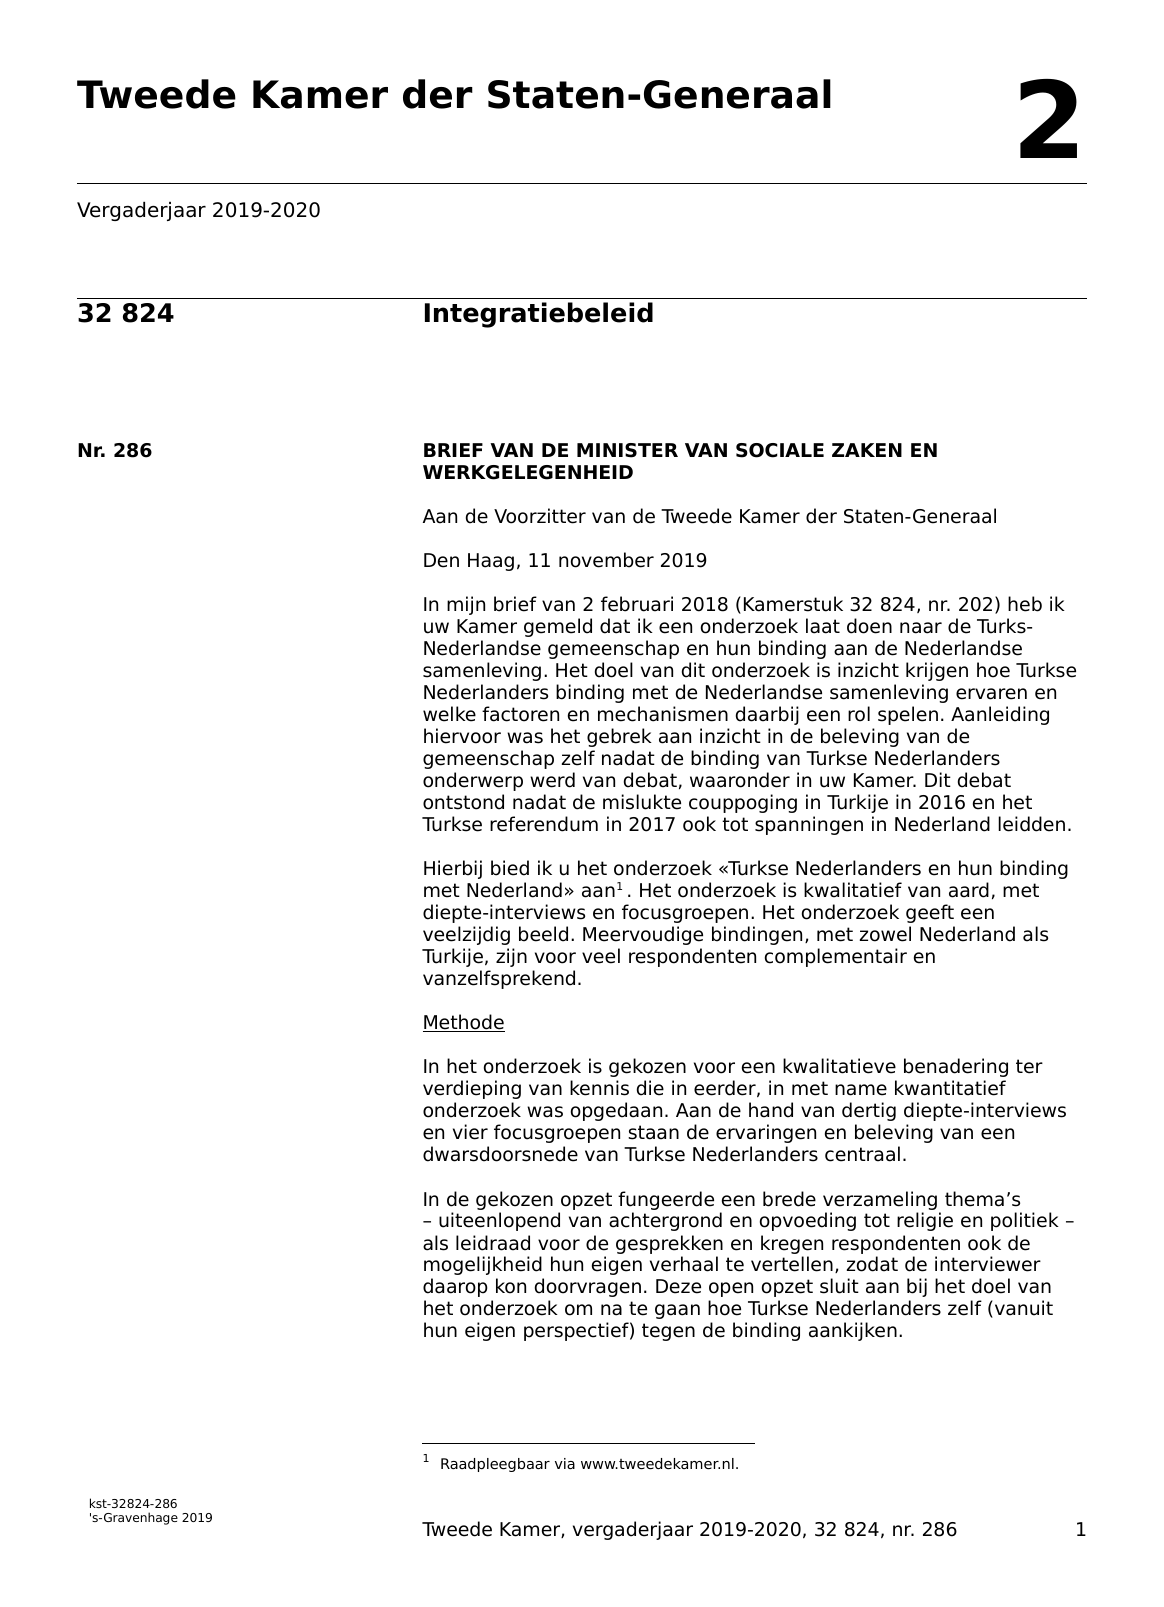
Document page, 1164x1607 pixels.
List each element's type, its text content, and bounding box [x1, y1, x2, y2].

text Raadpleegbaar via www.tweedekamer.nl. [422, 1452, 1087, 1474]
text Aan de Voorzitter van de Tweede Kamer der Staten-Generaal [422, 506, 1087, 528]
text In mijn brief van 2 februari 2018 (Kamerstuk 32 824, nr. 202) heb ik uw Kamer gemeld dat ik een onderzoek laat doen naar de Turks-Nederlandse gemeenschap en hun binding aan de Nederlandse samenleving. Het doel van dit onderzoek is inzicht krijgen hoe Turkse Nederlanders binding met de Nederlandse samenleving ervaren en welke factoren en mechanismen daarbij een rol spelen. Aanleiding hiervoor was het gebrek aan inzicht in de beleving van de gemeenschap zelf nadat de binding van Turkse Nederlanders onderwerp werd van debat, waaronder in uw Kamer. Dit debat ontstond nadat de mislukte couppoging in Turkije in 2016 en het Turkse referendum in 2017 ook tot spanningen in Nederland leidden. [422, 594, 1087, 836]
text Den Haag, 11 november 2019 [422, 550, 1087, 572]
text Hierbij bied ik u het onderzoek «Turkse Nederlanders en hun binding met Nederland» aan. Het onderzoek is kwalitatief van aard, met diepte-interviews en focusgroepen. Het onderzoek geeft een veelzijdig beeld. Meervoudige bindingen, met zowel Nederland als Turkije, zijn voor veel respondenten complementair en vanzelfsprekend. [422, 858, 1087, 990]
text 's-Gravenhage 2019 [88, 1511, 323, 1525]
text In de gekozen opzet fungeerde een brede verzameling thema’s – uiteenlopend van achtergrond en opvoeding tot religie en politiek – als leidraad voor de gesprekken en kregen respondenten ook de mogelijkheid hun eigen verhaal te vertellen, zodat de interviewer daarop kon doorvragen. Deze open opzet sluit aan bij het doel van het onderzoek om na te gaan hoe Turkse Nederlanders zelf (vanuit hun eigen perspectief) tegen de binding aankijken. [422, 1188, 1087, 1342]
subtitle Methode [422, 1012, 1087, 1034]
table_header Tweede Kamer der Staten-Generaal [77, 59, 886, 183]
subtitle Nr. 286 BRIEF VAN DE MINISTER VAN SOCIALE ZAKEN EN WERKGELEGENHEID [77, 440, 1087, 484]
text kst-32824-286 [88, 1497, 323, 1511]
table_header 2 [886, 59, 1087, 183]
table_cell Vergaderjaar 2019-2020 [77, 184, 1087, 298]
text In het onderzoek is gekozen voor een kwalitatieve benadering ter verdieping van kennis die in eerder, in met name kwantitatief onderzoek was opgedaan. Aan de hand van dertig diepte-interviews en vier focusgroepen staan de ervaringen en beleving van een dwarsdoorsnede van Turkse Nederlanders centraal. [422, 1056, 1087, 1166]
subtitle 32 824 Integratiebeleid [77, 299, 1087, 329]
